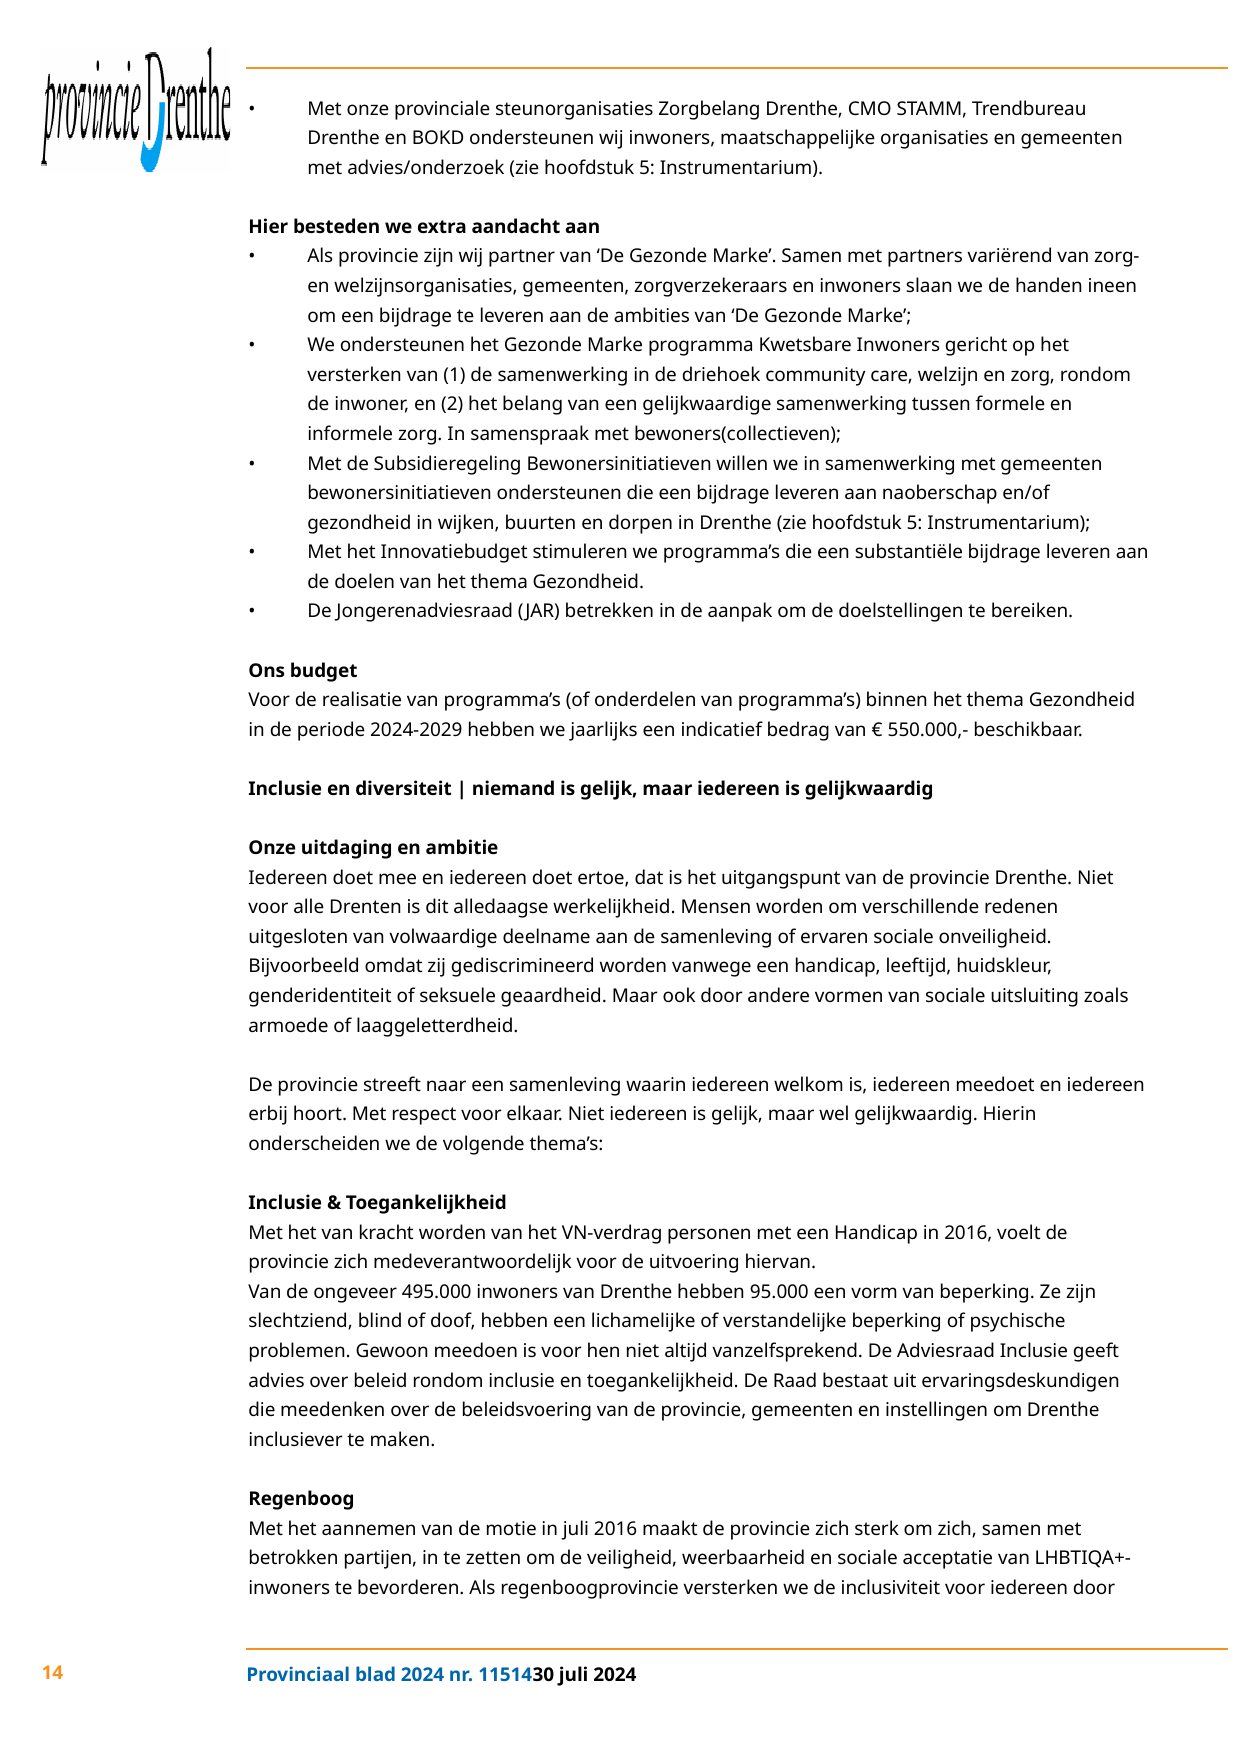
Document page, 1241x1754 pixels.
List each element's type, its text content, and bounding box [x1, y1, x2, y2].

text Onze uitdaging en ambitie [248, 834, 1152, 860]
list Met onze provinciale steunorganisaties Zorgbelang Drenthe, CMO STAMM, Trendbureau Drenthe en BOKD ondersteunen wij inwoners, maatschappelijke organisaties en gemeenten met advies/onderzoek (zie hoofdstuk 5: Instrumentarium). [248, 95, 1152, 180]
list Met de Subsidieregeling Bewonersinitiatieven willen we in samenwerking met gemeenten bewonersinitiatieven ondersteunen die een bijdrage leveren aan naoberschap en/of gezondheid in wijken, buurten en dorpen in Drenthe (zie hoofdstuk 5: Instrumentarium); [248, 450, 1152, 535]
text De provincie streeft naar een samenleving waarin iedereen welkom is, iedereen meedoet en iedereen erbij hoort. Met respect voor elkaar. Niet iedereen is gelijk, maar wel gelijkwaardig. Hierin onderscheiden we de volgende thema’s: [248, 1071, 1152, 1156]
text Regenboog [248, 1485, 1152, 1511]
text Inclusie en diversiteit | niemand is gelijk, maar iedereen is gelijkwaardig [248, 775, 1152, 801]
text Voor de realisatie van programma’s (of onderdelen van programma’s) binnen het thema Gezondheid in de periode 2024-2029 hebben we jaarlijks een indicatief bedrag van € 550.000,- beschikbaar. [248, 686, 1152, 742]
text Met het van kracht worden van het VN-verdrag personen met een Handicap in 2016, voelt de provincie zich medeverantwoordelijk voor de uitvoering hiervan. [248, 1219, 1152, 1274]
list Met het Innovatiebudget stimuleren we programma’s die een substantiële bijdrage leveren aan de doelen van het thema Gezondheid. [248, 538, 1152, 594]
text Iedereen doet mee en iedereen doet ertoe, dat is het uitgangspunt van de provincie Drenthe. Niet voor alle Drenten is dit alledaagse werkelijkheid. Mensen worden om verschillende redenen uitgesloten van volwaardige deelname aan de samenleving of ervaren sociale onveiligheid. Bijvoorbeeld omdat zij gediscrimineerd worden vanwege een handicap, leeftijd, huidskleur, genderidentiteit of seksuele geaardheid. Maar ook door andere vormen van sociale uitsluiting zoals armoede of laaggeletterdheid. [248, 864, 1152, 1038]
list We ondersteunen het Gezonde Marke programma Kwetsbare Inwoners gericht op het versterken van (1) de samenwerking in de driehoek community care, welzijn en zorg, rondom de inwoner, en (2) het belang van een gelijkwaardige samenwerking tussen formele en informele zorg. In samenspraak met bewoners(collectieven); [248, 331, 1152, 446]
list De Jongerenadviesraad (JAR) betrekken in de aanpak om de doelstellingen te bereiken. [248, 598, 1152, 623]
text Met het aannemen van de motie in juli 2016 maakt de provincie zich sterk om zich, samen met betrokken partijen, in te zetten om de veiligheid, weerbaarheid en sociale acceptatie van LHBTIQA+-inwoners te bevorderen. Als regenboogprovincie versterken we de inclusiviteit voor iedereen door [248, 1515, 1152, 1600]
text Inclusie & Toegankelijkheid [248, 1189, 1152, 1215]
text Hier besteden we extra aandacht aan [248, 213, 1152, 239]
list Als provincie zijn wij partner van ‘De Gezonde Marke’. Samen met partners variërend van zorg- en welzijnsorganisaties, gemeenten, zorgverzekeraars en inwoners slaan we de handen ineen om een bijdrage te leveren aan de ambities van ‘De Gezonde Marke’; [248, 243, 1152, 328]
picture [41, 47, 231, 172]
text Ons budget [248, 657, 1152, 683]
text Van de ongeveer 495.000 inwoners van Drenthe hebben 95.000 een vorm van beperking. Ze zijn slechtziend, blind of doof, hebben een lichamelijke of verstandelijke beperking of psychische problemen. Gewoon meedoen is voor hen niet altijd vanzelfsprekend. De Adviesraad Inclusie geeft advies over beleid rondom inclusie en toegankelijkheid. De Raad bestaat uit ervaringsdeskundigen die meedenken over de beleidsvoering van de provincie, gemeenten en instellingen om Drenthe inclusiever te maken. [248, 1278, 1152, 1452]
